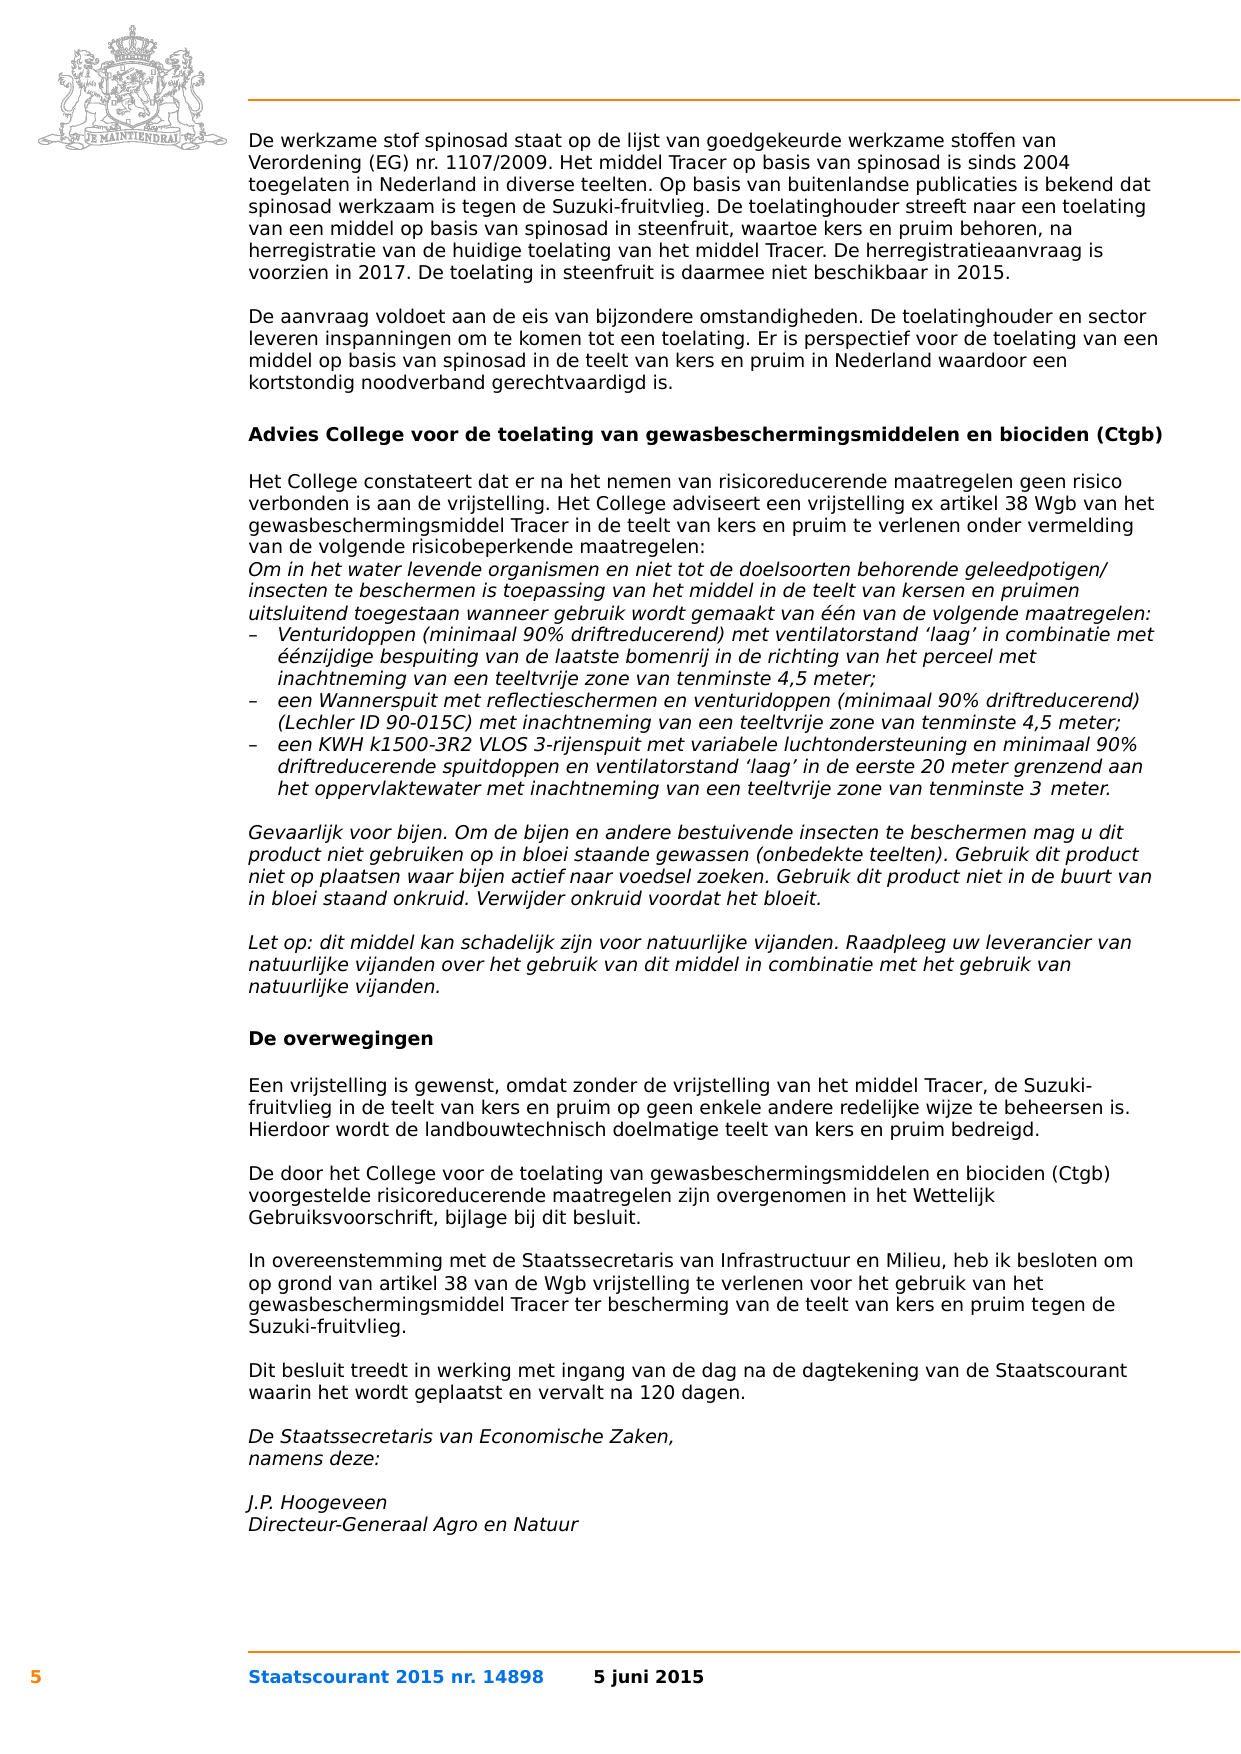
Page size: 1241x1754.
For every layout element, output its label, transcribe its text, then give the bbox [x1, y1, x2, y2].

text Het College constateert dat er na het nemen van risicoreducerende maatregelen geen risico verbonden is aan de vrijstelling. Het College adviseert een vrijstelling ex artikel 38 Wgb van het gewasbeschermingsmiddel Tracer in de teelt van kers en pruim te verlenen onder vermelding van de volgende risicobeperkende maatregelen: [248, 471, 1163, 558]
text De werkzame stof spinosad staat op de lijst van goedgekeurde werkzame stoffen van Verordening (EG) nr. 1107/2009. Het middel Tracer op basis van spinosad is sinds 2004 toegelaten in Nederland in diverse teelten. Op basis van buitenlandse publicaties is bekend dat spinosad werkzaam is tegen de Suzuki-fruitvlieg. De toelatinghouder streeft naar een toelating van een middel op basis van spinosad in steenfruit, waartoe kers en pruim behoren, na herregistratie van de huidige toelating van het middel Tracer. De herregistratieaanvraag is voorzien in 2017. De toelating in steenfruit is daarmee niet beschikbaar in 2015. [248, 130, 1163, 284]
text In overeenstemming met de Staatssecretaris van Infrastructuur en Milieu, heb ik besloten om op grond van artikel 38 van de Wgb vrijstelling te verlenen voor het gebruik van het gewasbeschermingsmiddel Tracer ter bescherming van de teelt van kers en pruim tegen de Suzuki-fruitvlieg. [248, 1250, 1163, 1338]
text Let op: dit middel kan schadelijk zijn voor natuurlijke vijanden. Raadpleeg uw leverancier van natuurlijke vijanden over het gebruik van dit middel in combinatie met het gebruik van natuurlijke vijanden. [248, 932, 1163, 998]
text De door het College voor de toelating van gewasbeschermingsmiddelen en biociden (Ctgb) voorgestelde risicoreducerende maatregelen zijn overgenomen in het Wettelijk Gebruiksvoorschrift, bijlage bij dit besluit. [248, 1163, 1163, 1228]
subtitle Advies College voor de toelating van gewasbeschermingsmiddelen en biociden (Ctgb) [248, 423, 1163, 446]
text De aanvraag voldoet aan de eis van bijzondere omstandigheden. De toelatinghouder en sector leveren inspanningen om te komen tot een toelating. Er is perspectief voor de toelating van een middel op basis van spinosad in de teelt van kers en pruim in Nederland waardoor een kortstondig noodverband gerechtvaardigd is. [248, 306, 1163, 393]
text Gevaarlijk voor bijen. Om de bijen en andere bestuivende insecten te beschermen mag u dit product niet gebruiken op in bloei staande gewassen (onbedekte teelten). Gebruik dit product niet op plaatsen waar bijen actief naar voedsel zoeken. Gebruik dit product niet in de buurt van in bloei staand onkruid. Verwijder onkruid voordat het bloeit. [248, 822, 1163, 910]
subtitle De overwegingen [248, 1028, 1163, 1050]
text Een vrijstelling is gewenst, omdat zonder de vrijstelling van het middel Tracer, de Suzuki-fruitvlieg in de teelt van kers en pruim op geen enkele andere redelijke wijze te beheersen is. Hierdoor wordt de landbouwtechnisch doelmatige teelt van kers en pruim bedreigd. [248, 1075, 1163, 1141]
text – Venturidoppen (minimaal 90% driftreducerend) met ventilatorstand ‘laag’ in combinatie met éénzijdige bespuiting van de laatste bomenrij in de richting van het perceel met inachtneming van een teeltvrije zone van tenminste 4,5 meter; [248, 624, 1163, 690]
text De Staatssecretaris van Economische Zaken, namens deze: J.P. Hoogeveen Directeur-Generaal Agro en Natuur [248, 1426, 1163, 1536]
text – een Wannerspuit met reflectieschermen en venturidoppen (minimaal 90% driftreducerend) (Lechler ID 90-015C) met inachtneming van een teeltvrije zone van tenminste 4,5 meter; [248, 690, 1163, 734]
text – een KWH k1500-3R2 VLOS 3-rijenspuit met variabele luchtondersteuning en minimaal 90% driftreducerende spuitdoppen en ventilatorstand ‘laag’ in de eerste 20 meter grenzend aan het oppervlaktewater met inachtneming van een teeltvrije zone van tenminste 3 meter. [248, 734, 1163, 800]
text Om in het water levende organismen en niet tot de doelsoorten behorende geleedpotigen/ insecten te beschermen is toepassing van het middel in de teelt van kersen en pruimen uitsluitend toegestaan wanneer gebruik wordt gemaakt van één van de volgende maatregelen: [248, 558, 1163, 624]
text Dit besluit treedt in werking met ingang van de dag na de dagtekening van de Staatscourant waarin het wordt geplaatst en vervalt na 120 dagen. [248, 1360, 1163, 1404]
picture [38, 25, 227, 150]
